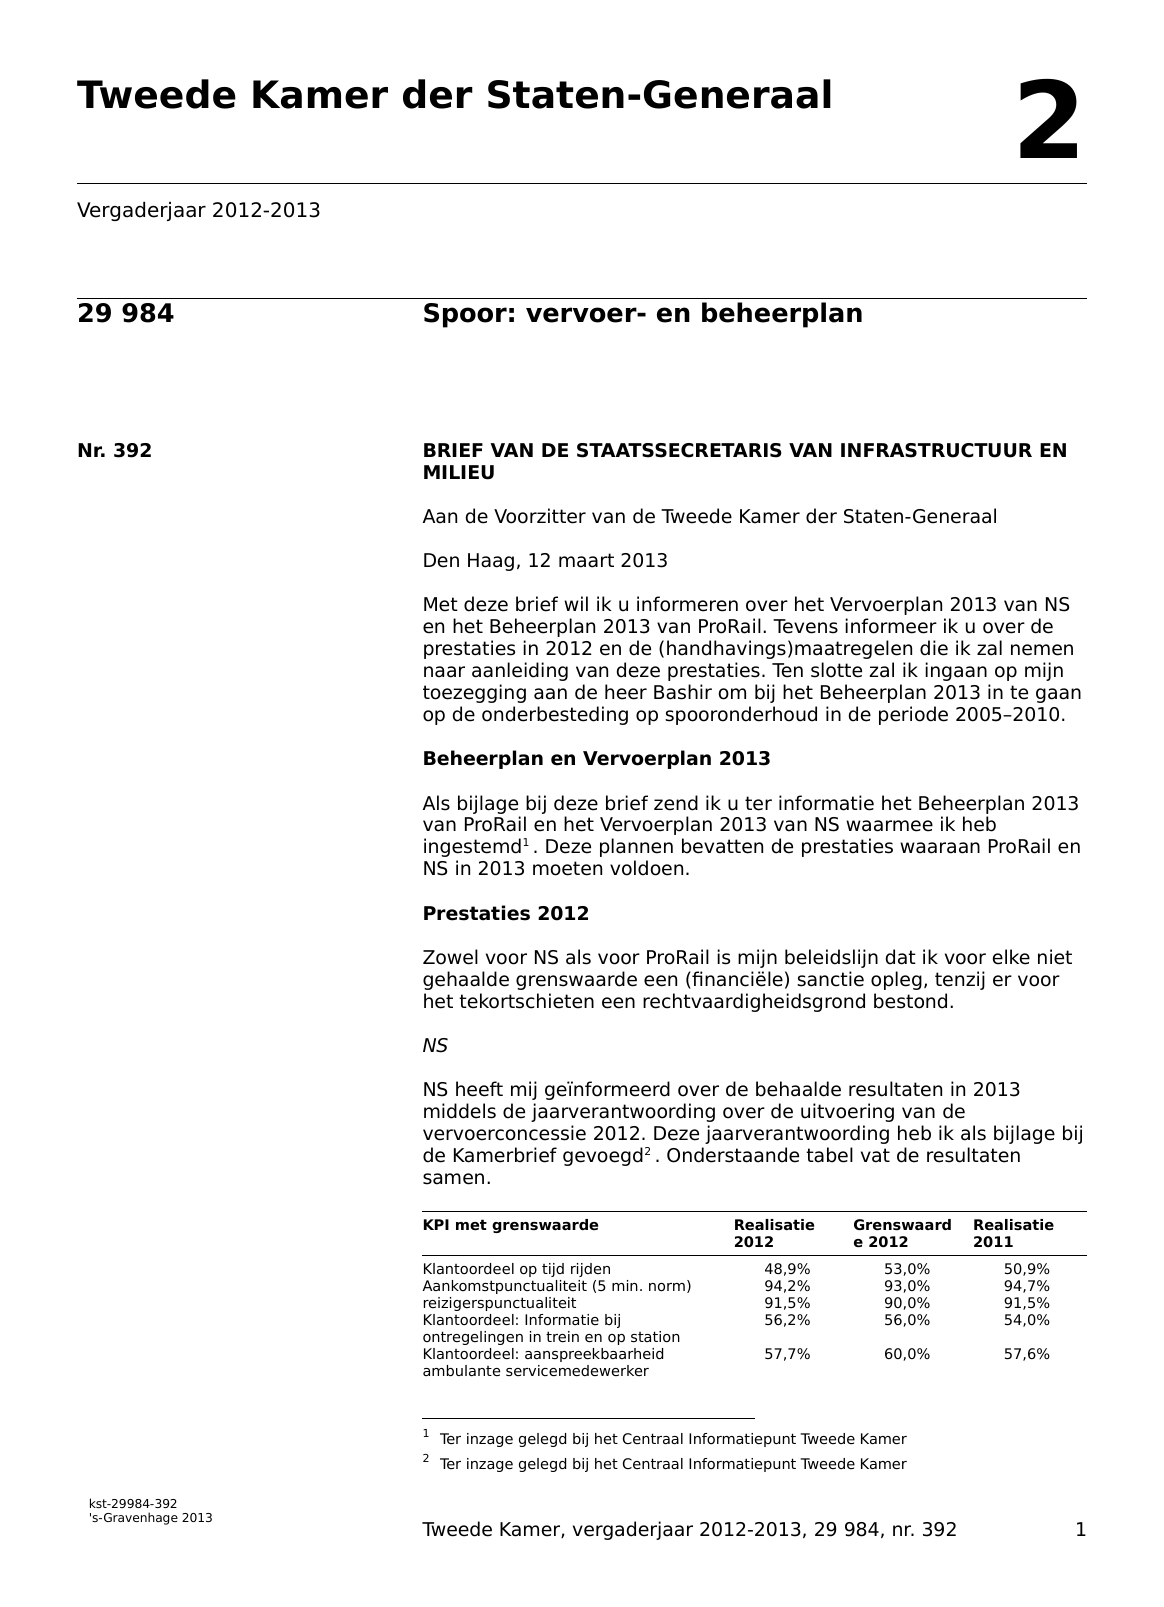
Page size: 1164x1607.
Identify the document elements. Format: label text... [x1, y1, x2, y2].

text Als bijlage bij deze brief zend ik u ter informatie het Beheerplan 2013 van ProRail en het Vervoerplan 2013 van NS waarmee ik heb ingestemd. Deze plannen bevatten de prestaties waaraan ProRail en NS in 2013 moeten voldoen. [422, 792, 1087, 880]
text Zowel voor NS als voor ProRail is mijn beleidslijn dat ik voor elke niet gehaalde grenswaarde een (financiële) sanctie opleg, tenzij er voor het tekortschieten een rechtvaardigheidsgrond bestond. [422, 947, 1087, 1013]
text Den Haag, 12 maart 2013 [422, 550, 1087, 572]
table_cell Vergaderjaar 2012-2013 [77, 184, 1087, 298]
text Ter inzage gelegd bij het Centraal Informatiepunt Tweede Kamer [422, 1452, 1087, 1474]
table_cell 60,0% [847, 1346, 967, 1380]
table_cell reizigerspunctualiteit [422, 1295, 727, 1312]
subtitle Prestaties 2012 [422, 902, 1087, 924]
table_cell 57,6% [967, 1346, 1087, 1380]
table_cell 91,5% [728, 1295, 847, 1312]
table_cell 57,7% [728, 1346, 847, 1380]
text NS heeft mij geïnformeerd over de behaalde resultaten in 2013 middels de jaarverantwoording over de uitvoering van de vervoerconcessie 2012. Deze jaarverantwoording heb ik als bijlage bij de Kamerbrief gevoegd. Onderstaande tabel vat de resultaten samen. [422, 1079, 1087, 1189]
text kst-29984-392 [88, 1497, 323, 1511]
subtitle 29 984 Spoor: vervoer- en beheerplan [77, 299, 1087, 329]
table_cell 48,9% [728, 1256, 847, 1278]
table_cell 56,2% [728, 1312, 847, 1346]
table_cell Klantoordeel op tijd rijden [422, 1256, 727, 1278]
subtitle Nr. 392 BRIEF VAN DE STAATSSECRETARIS VAN INFRASTRUCTUUR EN MILIEU [77, 440, 1087, 484]
table_header 2 [886, 59, 1087, 183]
table_cell 91,5% [967, 1295, 1087, 1312]
table_header Realisatie 2012 [728, 1212, 847, 1255]
text Ter inzage gelegd bij het Centraal Informatiepunt Tweede Kamer [422, 1427, 1087, 1449]
table_cell 90,0% [847, 1295, 967, 1312]
table_header Grenswaarde 2012 [847, 1212, 967, 1255]
table_cell 50,9% [967, 1256, 1087, 1278]
table_cell Klantoordeel: Informatie bij ontregelingen in trein en op station [422, 1312, 727, 1346]
table_cell Klantoordeel: aanspreekbaarheid ambulante servicemedewerker [422, 1346, 727, 1380]
subtitle NS [422, 1035, 1087, 1057]
table_cell 54,0% [967, 1312, 1087, 1346]
table_cell 94,2% [728, 1278, 847, 1295]
text Met deze brief wil ik u informeren over het Vervoerplan 2013 van NS en het Beheerplan 2013 van ProRail. Tevens informeer ik u over de prestaties in 2012 en de (handhavings)maatregelen die ik zal nemen naar aanleiding van deze prestaties. Ten slotte zal ik ingaan op mijn toezegging aan de heer Bashir om bij het Beheerplan 2013 in te gaan op de onderbesteding op spooronderhoud in de periode 2005–2010. [422, 594, 1087, 726]
text 's-Gravenhage 2013 [88, 1511, 323, 1525]
text Aan de Voorzitter van de Tweede Kamer der Staten-Generaal [422, 506, 1087, 528]
table_cell 93,0% [847, 1278, 967, 1295]
table_header Tweede Kamer der Staten-Generaal [77, 59, 886, 183]
table_cell 56,0% [847, 1312, 967, 1346]
table_header KPI met grenswaarde [422, 1212, 727, 1255]
table_cell 53,0% [847, 1256, 967, 1278]
table_cell 94,7% [967, 1278, 1087, 1295]
subtitle Beheerplan en Vervoerplan 2013 [422, 748, 1087, 770]
table_header Realisatie 2011 [967, 1212, 1087, 1255]
table_cell Aankomstpunctualiteit (5 min. norm) [422, 1278, 727, 1295]
